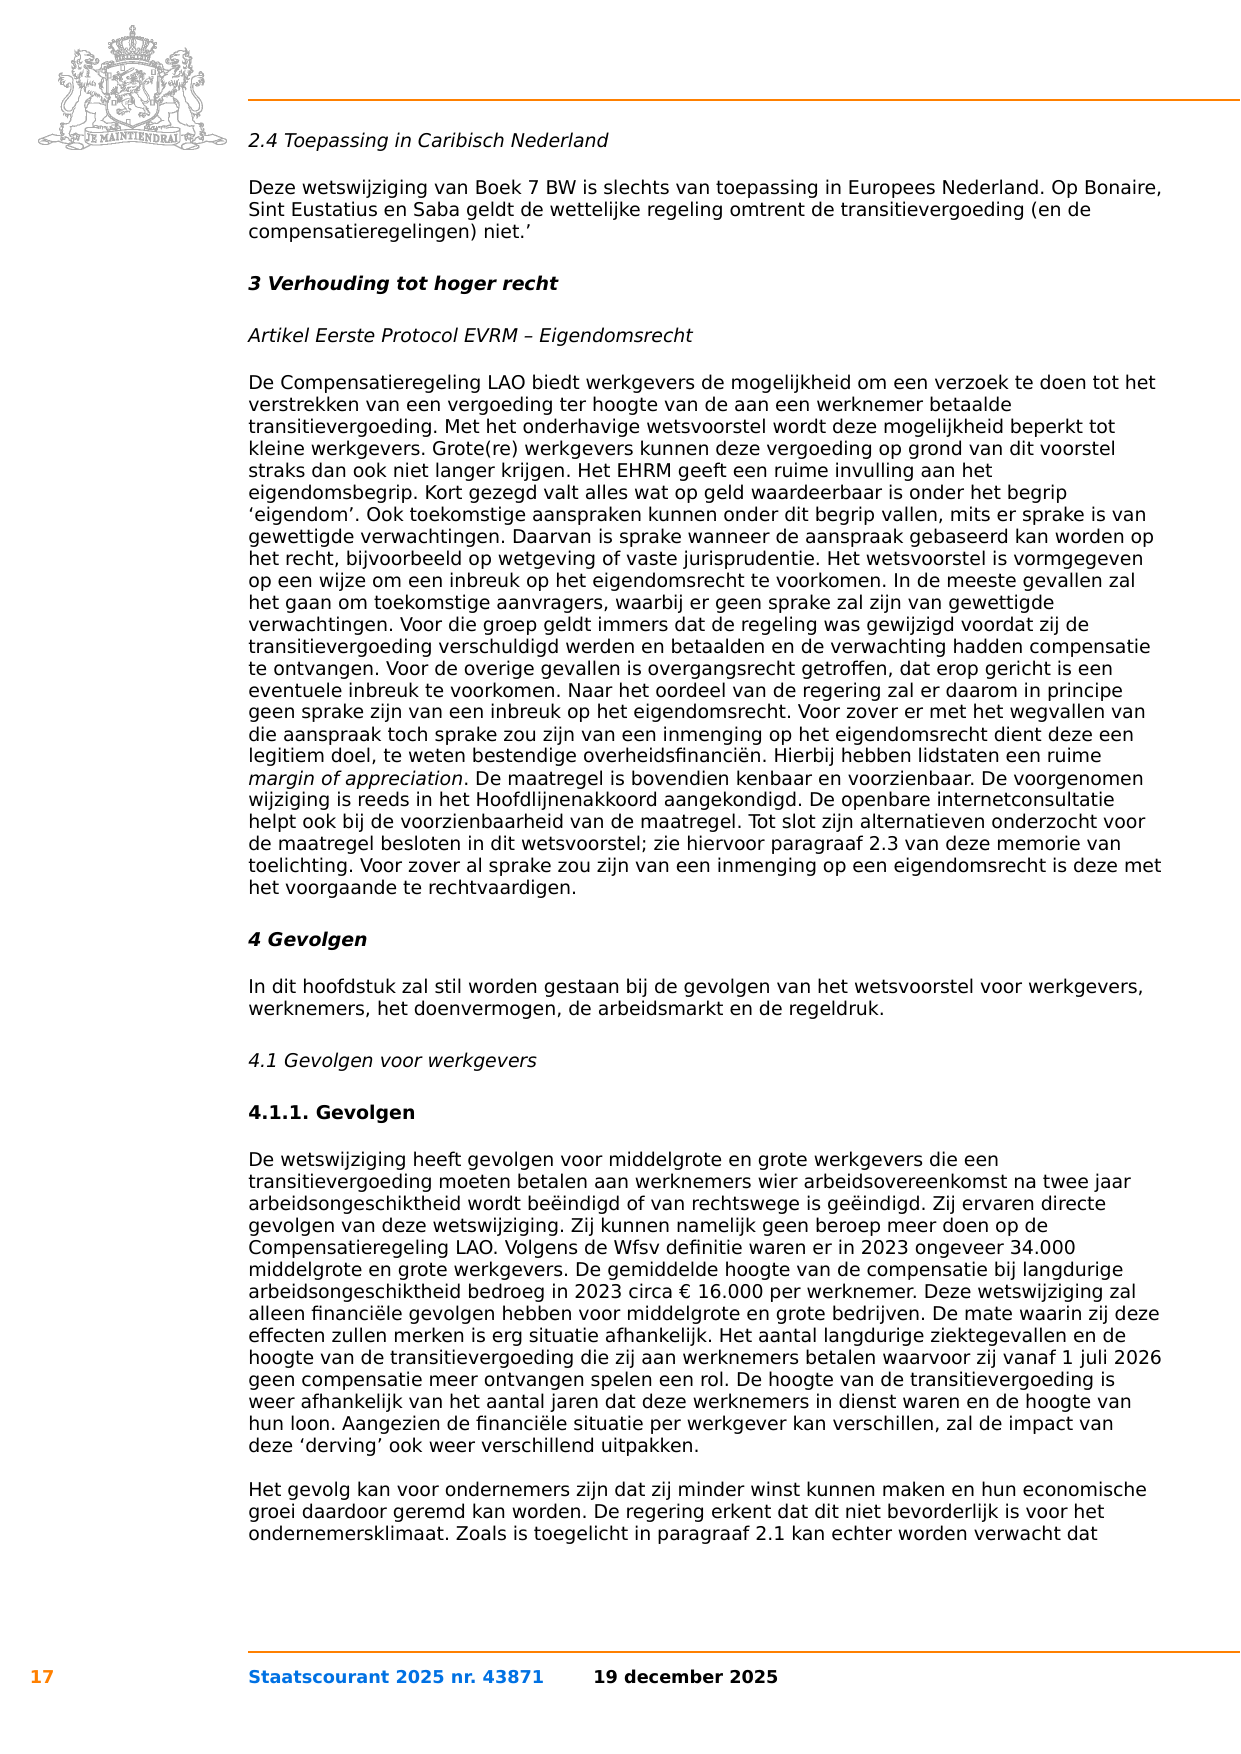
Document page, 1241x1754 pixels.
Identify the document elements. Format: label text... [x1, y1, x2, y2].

text De wetswijziging heeft gevolgen voor middelgrote en grote werkgevers die een transitievergoeding moeten betalen aan werknemers wier arbeidsovereenkomst na twee jaar arbeidsongeschiktheid wordt beëindigd of van rechtswege is geëindigd. Zij ervaren directe gevolgen van deze wetswijziging. Zij kunnen namelijk geen beroep meer doen op de Compensatieregeling LAO. Volgens de Wfsv definitie waren er in 2023 ongeveer 34.000 middelgrote en grote werkgevers. De gemiddelde hoogte van de compensatie bij langdurige arbeidsongeschiktheid bedroeg in 2023 circa € 16.000 per werknemer. Deze wetswijziging zal alleen financiële gevolgen hebben voor middelgrote en grote bedrijven. De mate waarin zij deze effecten zullen merken is erg situatie afhankelijk. Het aantal langdurige ziektegevallen en de hoogte van de transitievergoeding die zij aan werknemers betalen waarvoor zij vanaf 1 juli 2026 geen compensatie meer ontvangen spelen een rol. De hoogte van de transitievergoeding is weer afhankelijk van het aantal jaren dat deze werknemers in dienst waren en de hoogte van hun loon. Aangezien de financiële situatie per werkgever kan verschillen, zal de impact van deze ‘derving’ ook weer verschillend uitpakken. [248, 1149, 1163, 1457]
subtitle 3 Verhouding tot hoger recht [248, 273, 1163, 295]
picture [38, 25, 227, 150]
text De Compensatieregeling LAO biedt werkgevers de mogelijkheid om een verzoek te doen tot het verstrekken van een vergoeding ter hoogte van de aan een werknemer betaalde transitievergoeding. Met het onderhavige wetsvoorstel wordt deze mogelijkheid beperkt tot kleine werkgevers. Grote(re) werkgevers kunnen deze vergoeding op grond van dit voorstel straks dan ook niet langer krijgen. Het EHRM geeft een ruime invulling aan het eigendomsbegrip. Kort gezegd valt alles wat op geld waardeerbaar is onder het begrip ‘eigendom’. Ook toekomstige aanspraken kunnen onder dit begrip vallen, mits er sprake is van gewettigde verwachtingen. Daarvan is sprake wanneer de aanspraak gebaseerd kan worden op het recht, bijvoorbeeld op wetgeving of vaste jurisprudentie. Het wetsvoorstel is vormgegeven op een wijze om een inbreuk op het eigendomsrecht te voorkomen. In de meeste gevallen zal het gaan om toekomstige aanvragers, waarbij er geen sprake zal zijn van gewettigde verwachtingen. Voor die groep geldt immers dat de regeling was gewijzigd voordat zij de transitievergoeding verschuldigd werden en betaalden en de verwachting hadden compensatie te ontvangen. Voor de overige gevallen is overgangsrecht getroffen, dat erop gericht is een eventuele inbreuk te voorkomen. Naar het oordeel van de regering zal er daarom in principe geen sprake zijn van een inbreuk op het eigendomsrecht. Voor zover er met het wegvallen van die aanspraak toch sprake zou zijn van een inmenging op het eigendomsrecht dient deze een legitiem doel, te weten bestendige overheidsfinanciën. Hierbij hebben lidstaten een ruime margin of appreciation. De maatregel is bovendien kenbaar en voorzienbaar. De voorgenomen wijziging is reeds in het Hoofdlijnenakkoord aangekondigd. De openbare internetconsultatie helpt ook bij de voorzienbaarheid van de maatregel. Tot slot zijn alternatieven onderzocht voor de maatregel besloten in dit wetsvoorstel; zie hiervoor paragraaf 2.3 van deze memorie van toelichting. Voor zover al sprake zou zijn van een inmenging op een eigendomsrecht is deze met het voorgaande te rechtvaardigen. [248, 372, 1163, 899]
text Deze wetswijziging van Boek 7 BW is slechts van toepassing in Europees Nederland. Op Bonaire, Sint Eustatius en Saba geldt de wettelijke regeling omtrent de transitievergoeding (en de compensatieregelingen) niet.’ [248, 177, 1163, 243]
subtitle 4.1 Gevolgen voor werkgevers [248, 1050, 1163, 1072]
subtitle 2.4 Toepassing in Caribisch Nederland [248, 130, 1163, 152]
subtitle 4.1.1. Gevolgen [248, 1102, 1163, 1124]
subtitle Artikel Eerste Protocol EVRM – Eigendomsrecht [248, 325, 1163, 347]
text In dit hoofdstuk zal stil worden gestaan bij de gevolgen van het wetsvoorstel voor werkgevers, werknemers, het doenvermogen, de arbeidsmarkt en de regeldruk. [248, 976, 1163, 1020]
text Het gevolg kan voor ondernemers zijn dat zij minder winst kunnen maken en hun economische groei daardoor geremd kan worden. De regering erkent dat dit niet bevorderlijk is voor het ondernemersklimaat. Zoals is toegelicht in paragraaf 2.1 kan echter worden verwacht dat [248, 1479, 1163, 1545]
subtitle 4 Gevolgen [248, 929, 1163, 951]
